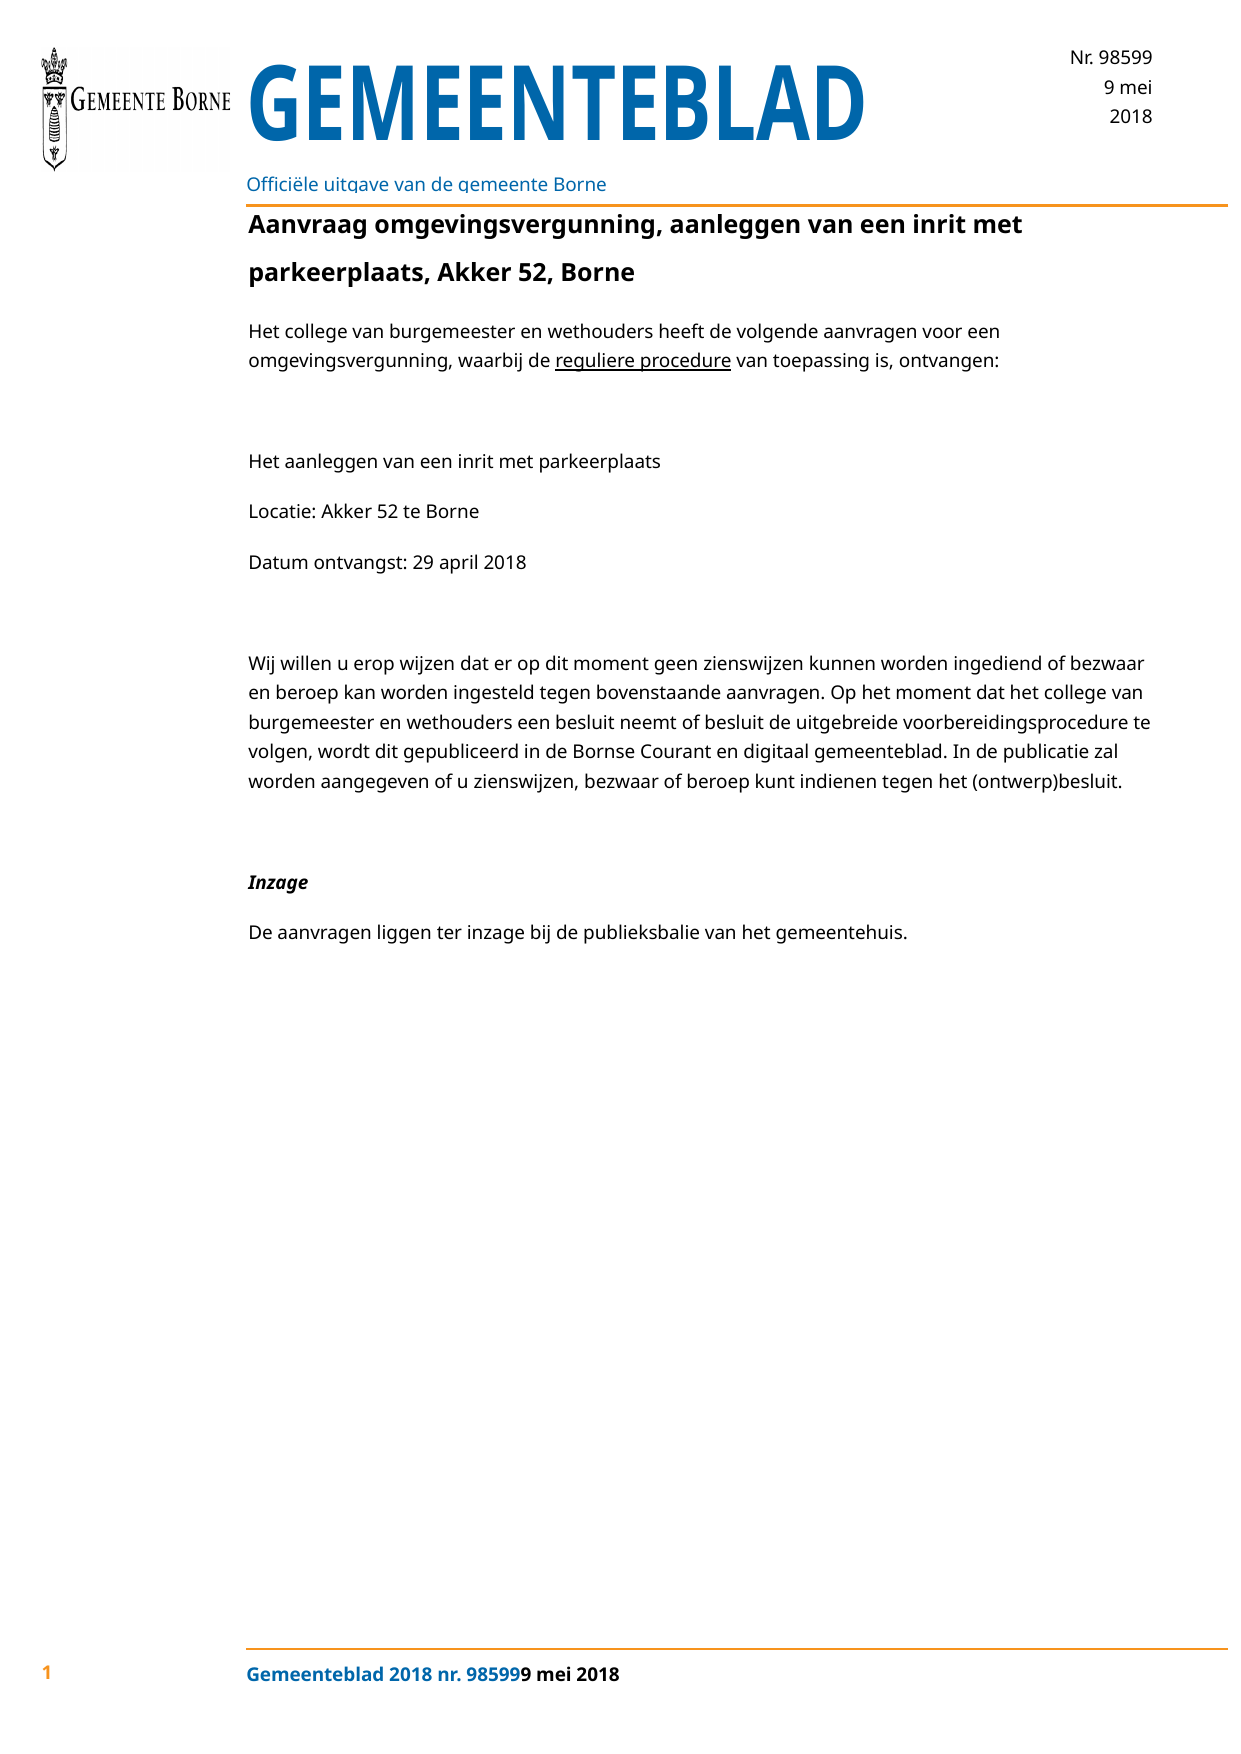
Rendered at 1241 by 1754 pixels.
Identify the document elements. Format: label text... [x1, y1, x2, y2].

picture [41, 47, 231, 172]
text Het college van burgemeester en wethouders heeft de volgende aanvragen voor een omgevingsvergunning, waarbij de reguliere procedure van toepassing is, ontvangen: [248, 318, 1152, 373]
text Wij willen u erop wijzen dat er op dit moment geen zienswijzen kunnen worden ingediend of bezwaar en beroep kan worden ingesteld tegen bovenstaande aanvragen. Op het moment dat het college van burgemeester en wethouders een besluit neemt of besluit de uitgebreide voorbereidingsprocedure te volgen, wordt dit gepubliceerd in de Bornse Courant en digitaal gemeenteblad. In de publicatie zal worden aangegeven of u zienswijzen, bezwaar of beroep kunt indienen tegen het (ontwerp)besluit. [248, 650, 1152, 794]
text Datum ontvangst: 29 april 2018 [248, 549, 1152, 575]
text Het aanleggen van een inrit met parkeerplaats [248, 448, 1152, 474]
text De aanvragen liggen ter inzage bij de publieksbalie van het gemeentehuis. [248, 919, 1152, 945]
text Inzage [248, 869, 1152, 895]
text Locatie: Akker 52 te Borne [248, 499, 1152, 524]
text Aanvraag omgevingsvergunning, aanleggen van een inrit met parkeerplaats, Akker 52, Borne [248, 207, 1152, 288]
